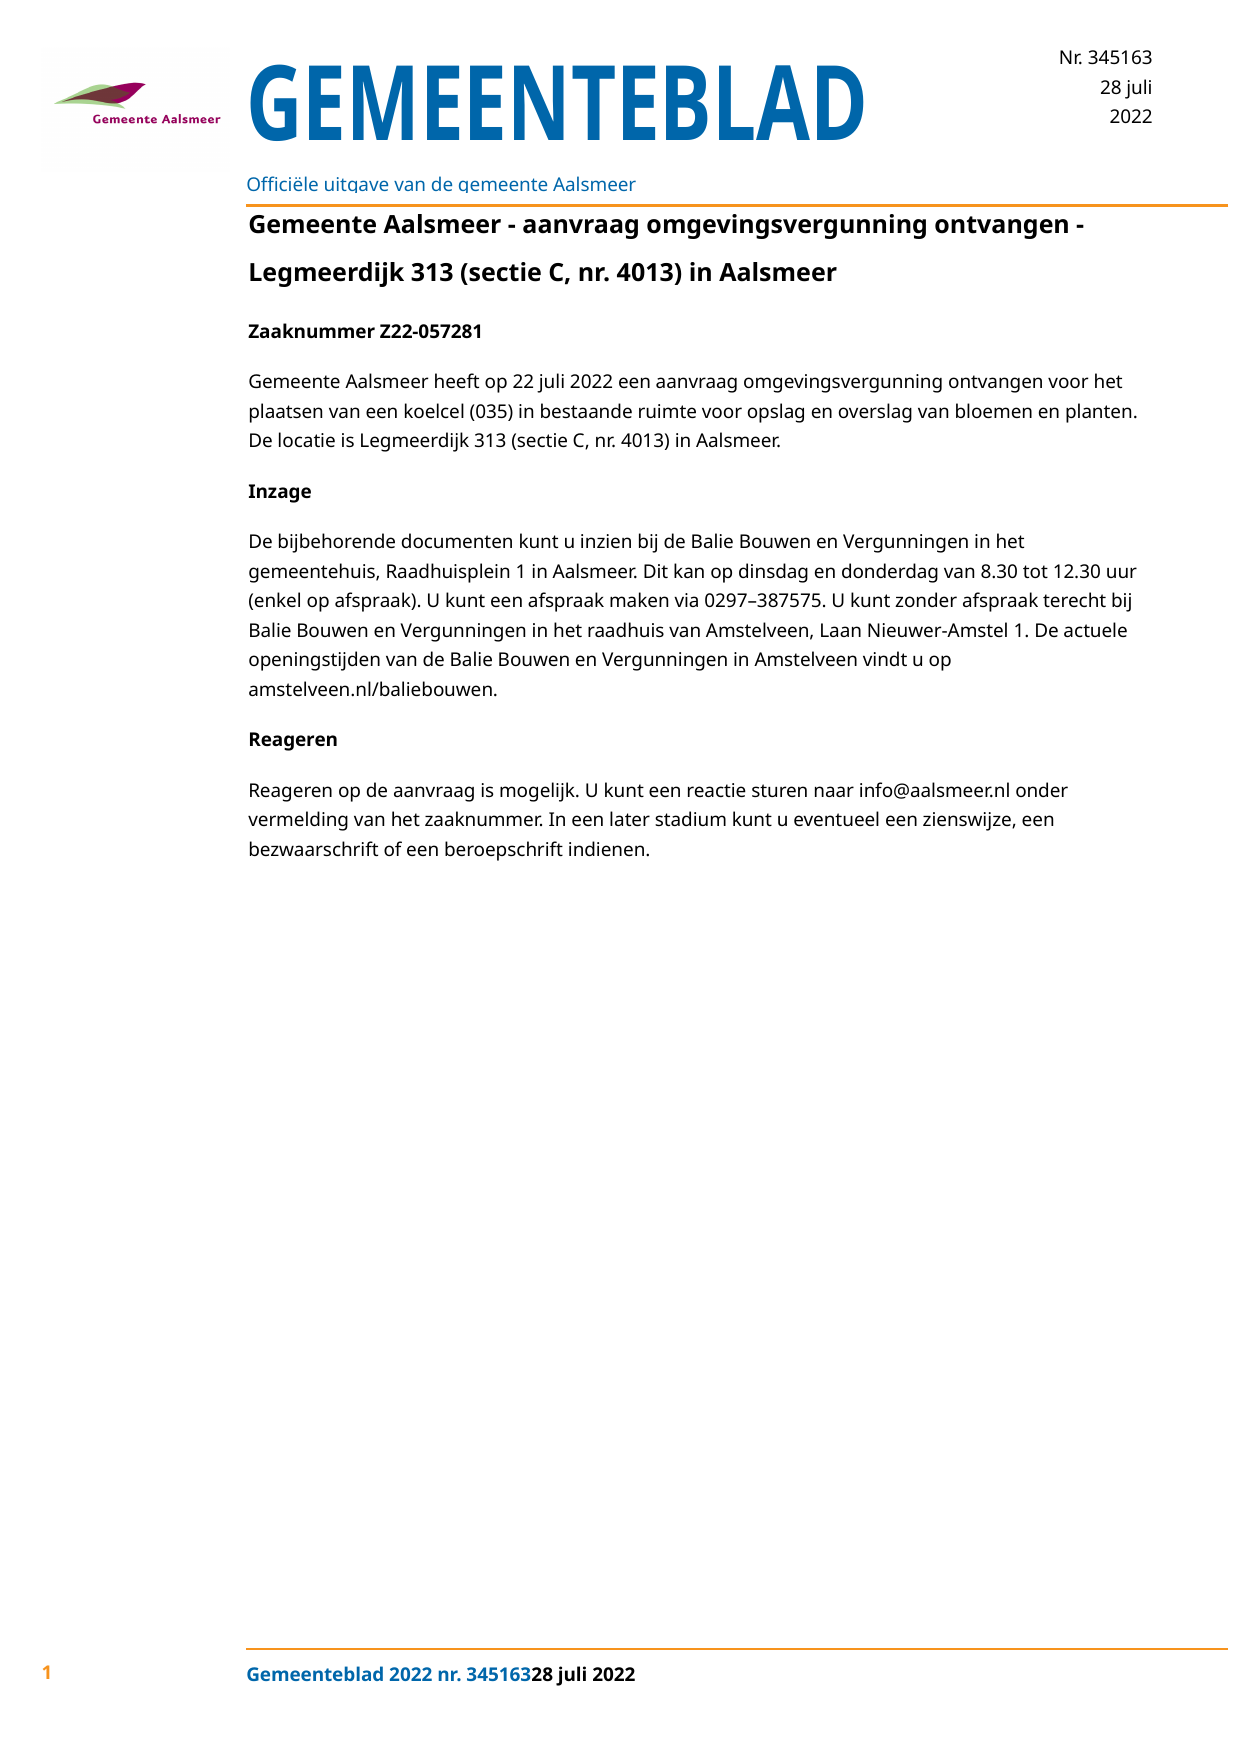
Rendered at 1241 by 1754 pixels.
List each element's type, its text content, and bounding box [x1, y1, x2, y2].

text Reageren op de aanvraag is mogelijk. U kunt een reactie sturen naar info@aalsmeer.nl onder vermelding van het zaaknummer. In een later stadium kunt u eventueel een zienswijze, een bezwaarschrift of een beroepschrift indienen. [248, 777, 1152, 862]
text Inzage [248, 478, 1152, 504]
text Gemeente Aalsmeer - aanvraag omgevingsvergunning ontvangen - Legmeerdijk 313 (sectie C, nr. 4013) in Aalsmeer [248, 207, 1152, 288]
text Reageren [248, 727, 1152, 752]
text Gemeente Aalsmeer heeft op 22 juli 2022 een aanvraag omgevingsvergunning ontvangen voor het plaatsen van een koelcel (035) in bestaande ruimte voor opslag en overslag van bloemen en planten. De locatie is Legmeerdijk 313 (sectie C, nr. 4013) in Aalsmeer. [248, 368, 1152, 453]
text Zaaknummer Z22-057281 [248, 318, 1152, 344]
text De bijbehorende documenten kunt u inzien bij de Balie Bouwen en Vergunningen in het gemeentehuis, Raadhuisplein 1 in Aalsmeer. Dit kan op dinsdag en donderdag van 8.30 tot 12.30 uur (enkel op afspraak). U kunt een afspraak maken via 0297–387575. U kunt zonder afspraak terecht bij Balie Bouwen en Vergunningen in het raadhuis van Amstelveen, Laan Nieuwer-Amstel 1. De actuele openingstijden van de Balie Bouwen en Vergunningen in Amstelveen vindt u op amstelveen.nl/baliebouwen. [248, 528, 1152, 702]
picture [41, 47, 231, 172]
